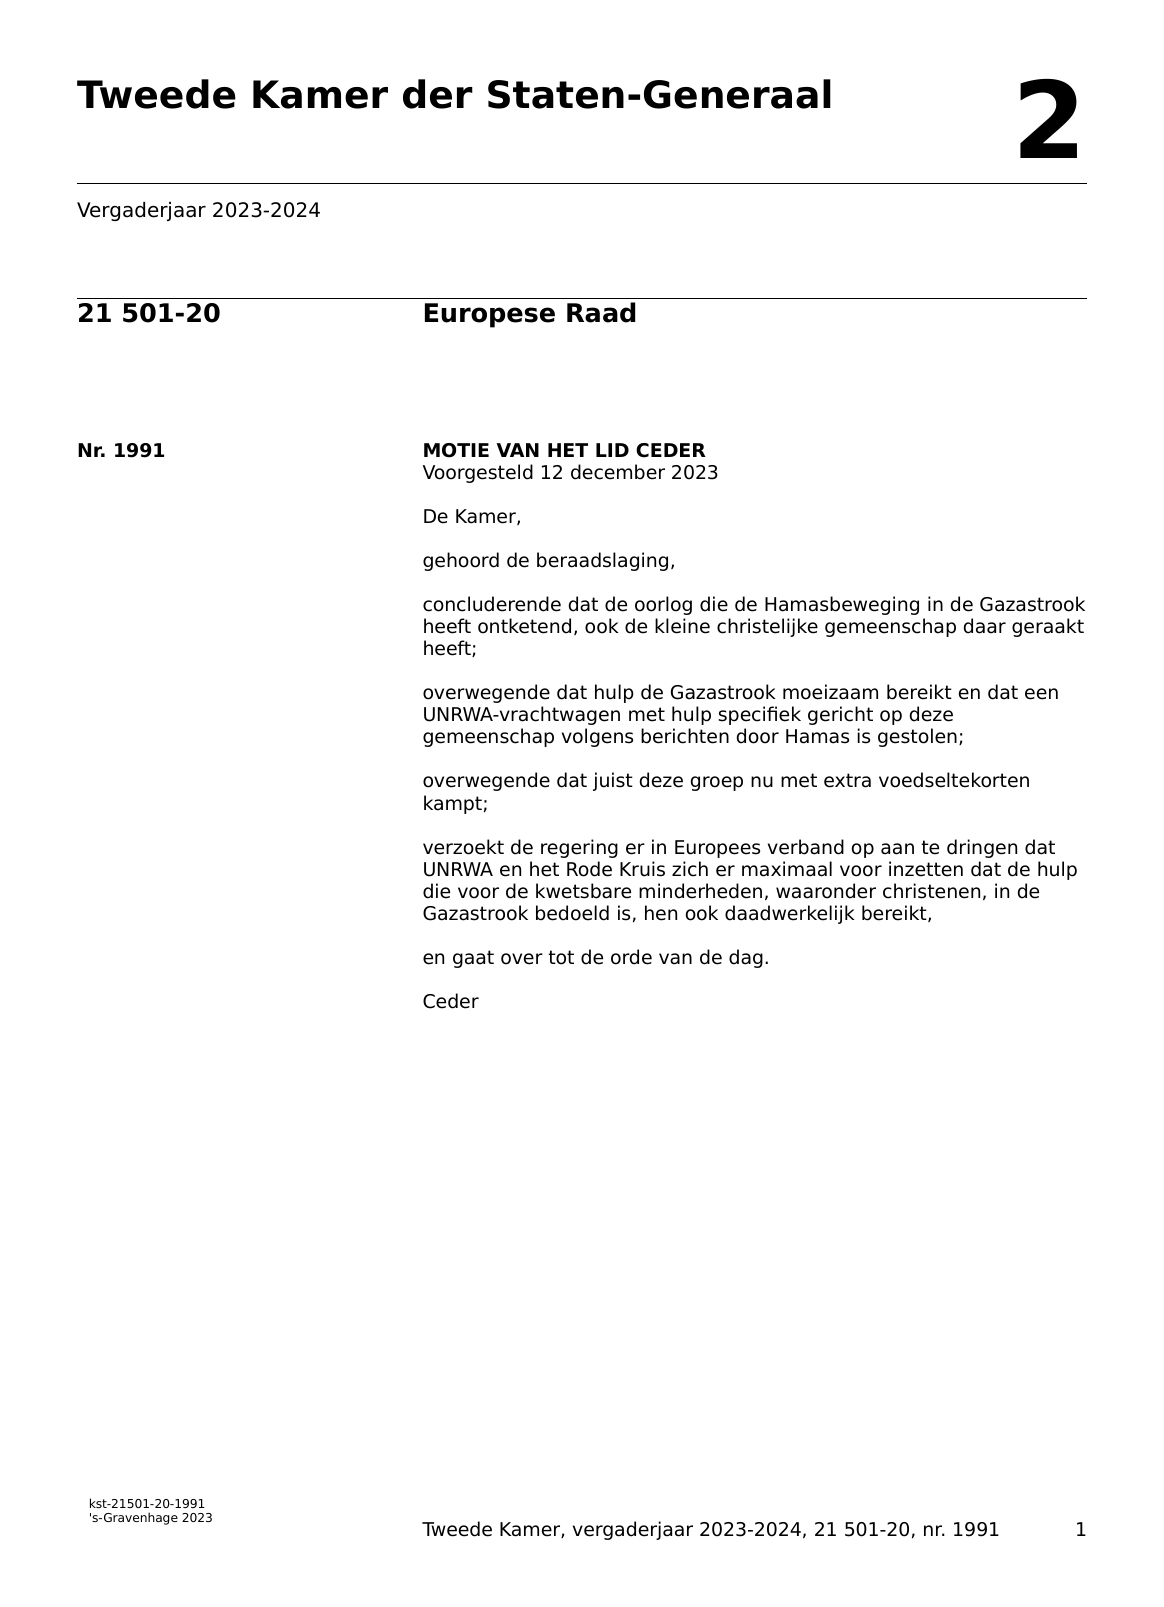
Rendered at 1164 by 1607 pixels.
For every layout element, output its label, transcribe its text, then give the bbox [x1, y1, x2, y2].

table_header Tweede Kamer der Staten-Generaal [77, 59, 886, 183]
text overwegende dat juist deze groep nu met extra voedseltekorten kampt; [422, 770, 1087, 814]
text en gaat over tot de orde van de dag. [422, 947, 1087, 969]
text Voorgesteld 12 december 2023 [422, 462, 1087, 484]
text gehoord de beraadslaging, [422, 550, 1087, 572]
subtitle Nr. 1991 MOTIE VAN HET LID CEDER [77, 440, 1087, 462]
text De Kamer, [422, 506, 1087, 528]
table_cell Vergaderjaar 2023-2024 [77, 184, 1087, 298]
text Ceder [422, 991, 1087, 1013]
text overwegende dat hulp de Gazastrook moeizaam bereikt en dat een UNRWA-vrachtwagen met hulp specifiek gericht op deze gemeenschap volgens berichten door Hamas is gestolen; [422, 682, 1087, 748]
text verzoekt de regering er in Europees verband op aan te dringen dat UNRWA en het Rode Kruis zich er maximaal voor inzetten dat de hulp die voor de kwetsbare minderheden, waaronder christenen, in de Gazastrook bedoeld is, hen ook daadwerkelijk bereikt, [422, 837, 1087, 924]
text kst-21501-20-1991 [88, 1497, 323, 1511]
subtitle 21 501-20 Europese Raad [77, 299, 1087, 329]
text 's-Gravenhage 2023 [88, 1511, 323, 1525]
text concluderende dat de oorlog die de Hamasbeweging in de Gazastrook heeft ontketend, ook de kleine christelijke gemeenschap daar geraakt heeft; [422, 594, 1087, 660]
table_header 2 [886, 59, 1087, 183]
